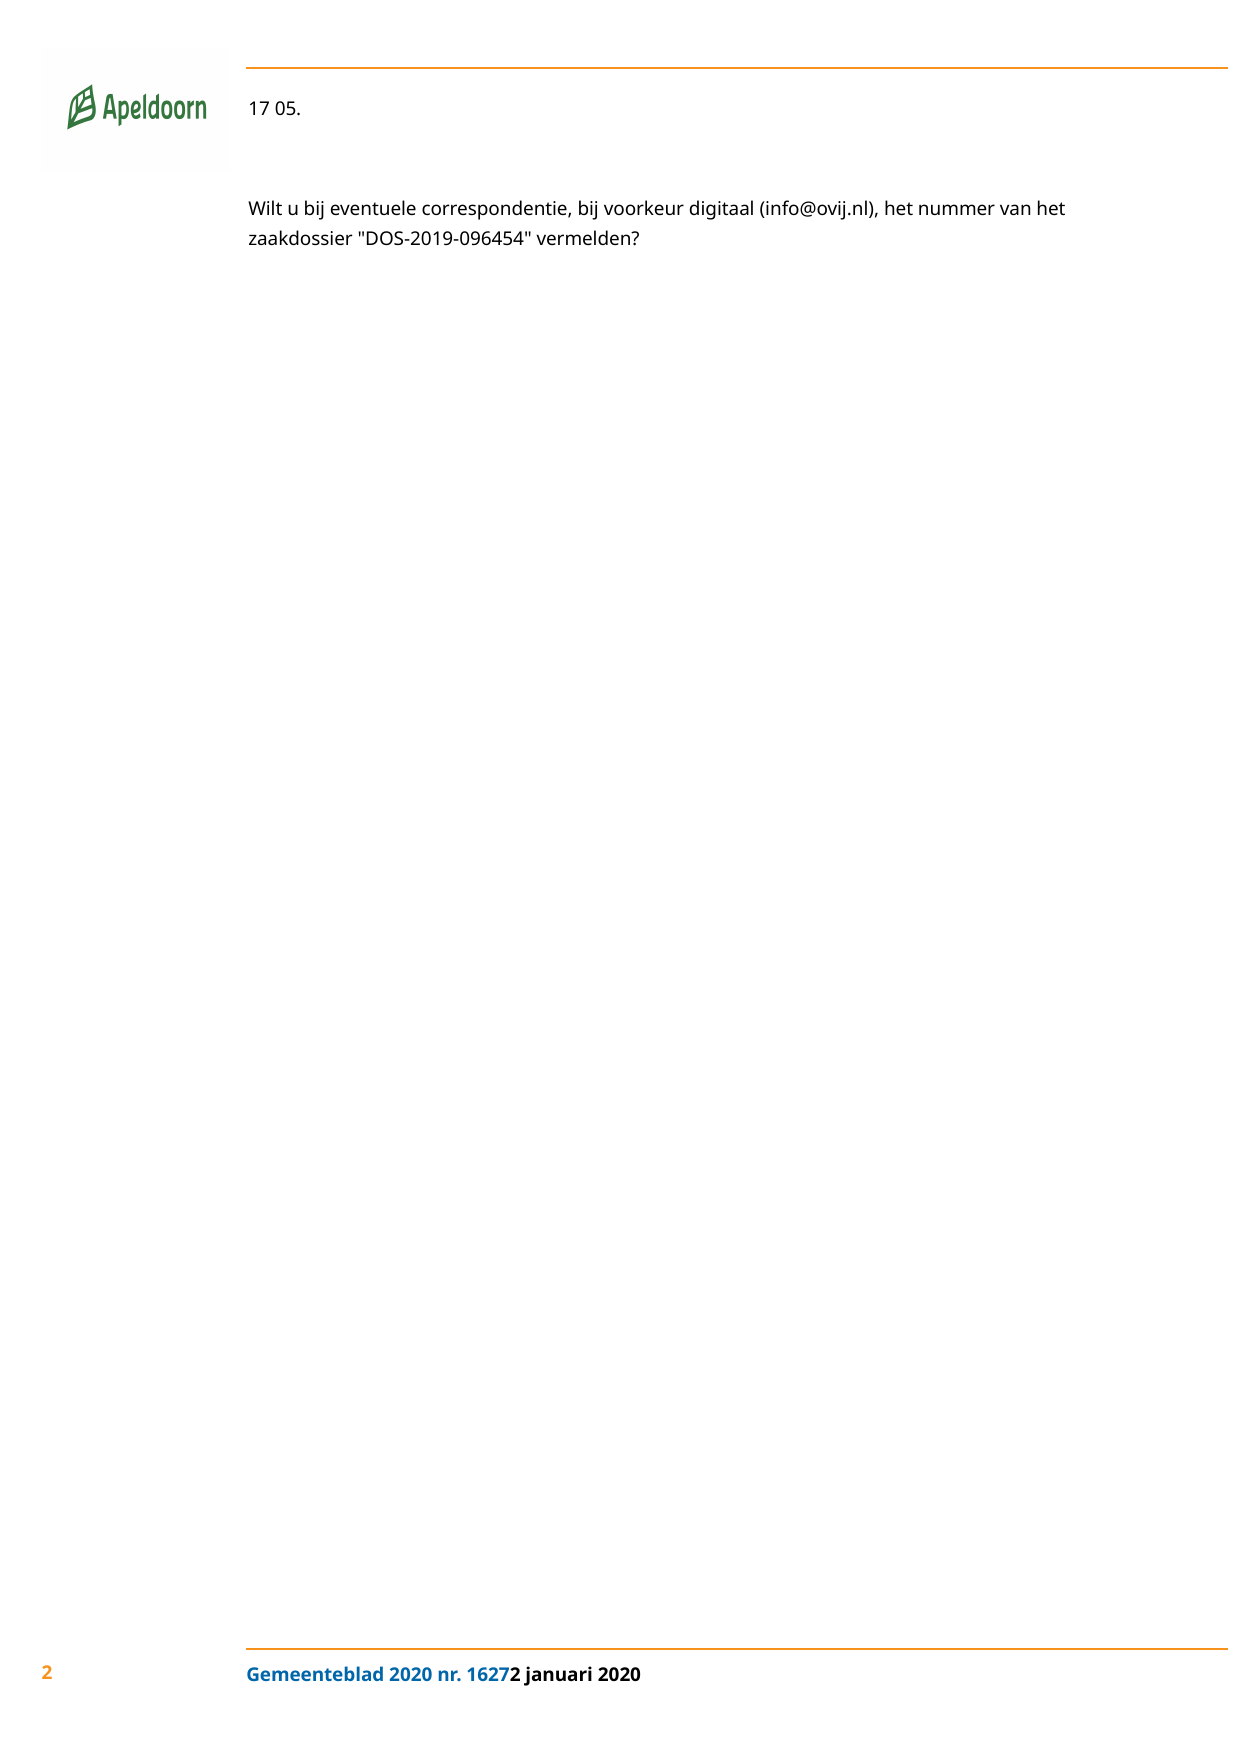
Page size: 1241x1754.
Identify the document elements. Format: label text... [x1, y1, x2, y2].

picture [41, 47, 231, 172]
text Wilt u bij eventuele correspondentie, bij voorkeur digitaal (info@ovij.nl), het nummer van het zaakdossier "DOS-2019-096454" vermelden? [248, 196, 1152, 251]
text 17 05. [248, 95, 1152, 121]
